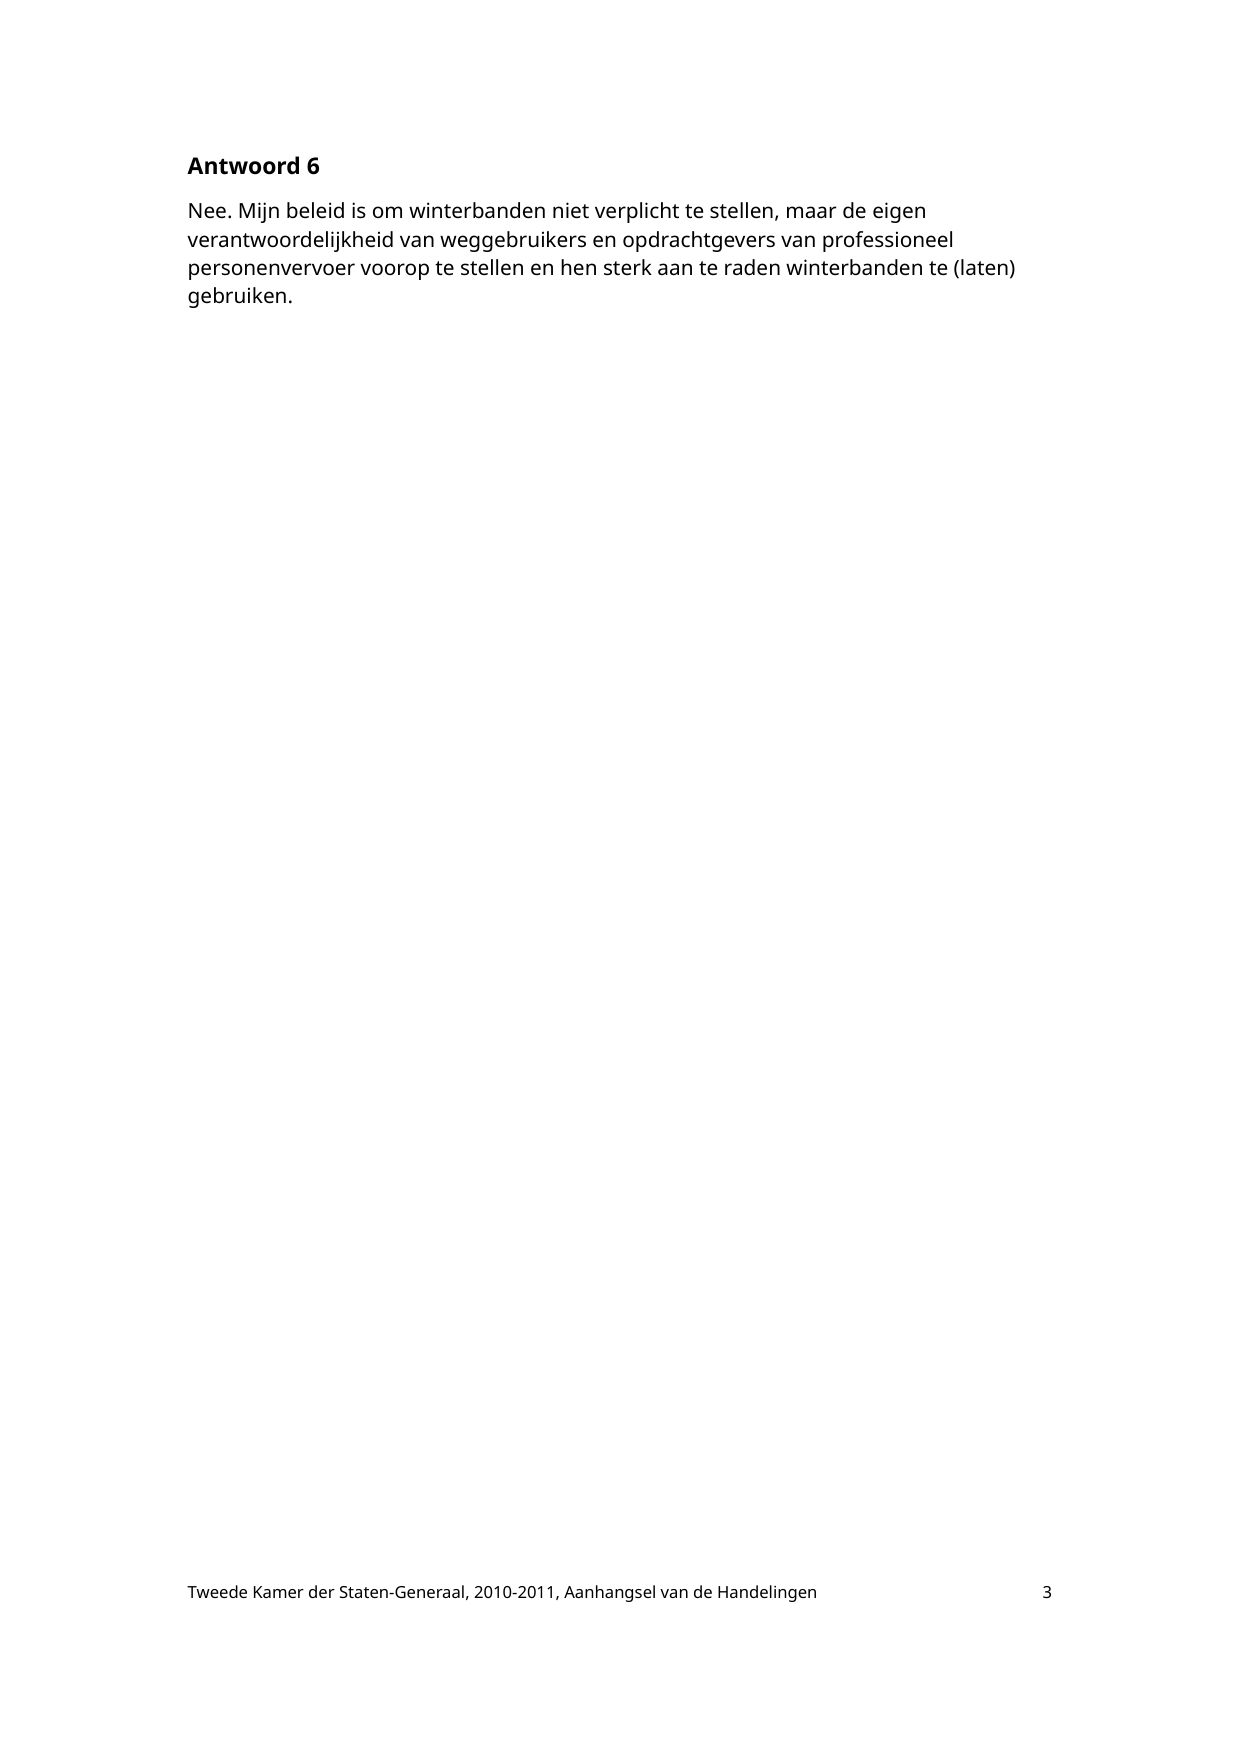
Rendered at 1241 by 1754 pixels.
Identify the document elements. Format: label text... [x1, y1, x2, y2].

subtitle Antwoord 6 [187, 150, 1053, 181]
text Nee. Mijn beleid is om winterbanden niet verplicht te stellen, maar de eigen verantwoordelijkheid van weggebruikers en opdrachtgevers van professioneel personenvervoer voorop te stellen en hen sterk aan te raden winterbanden te (laten) gebruiken. [187, 196, 1053, 310]
